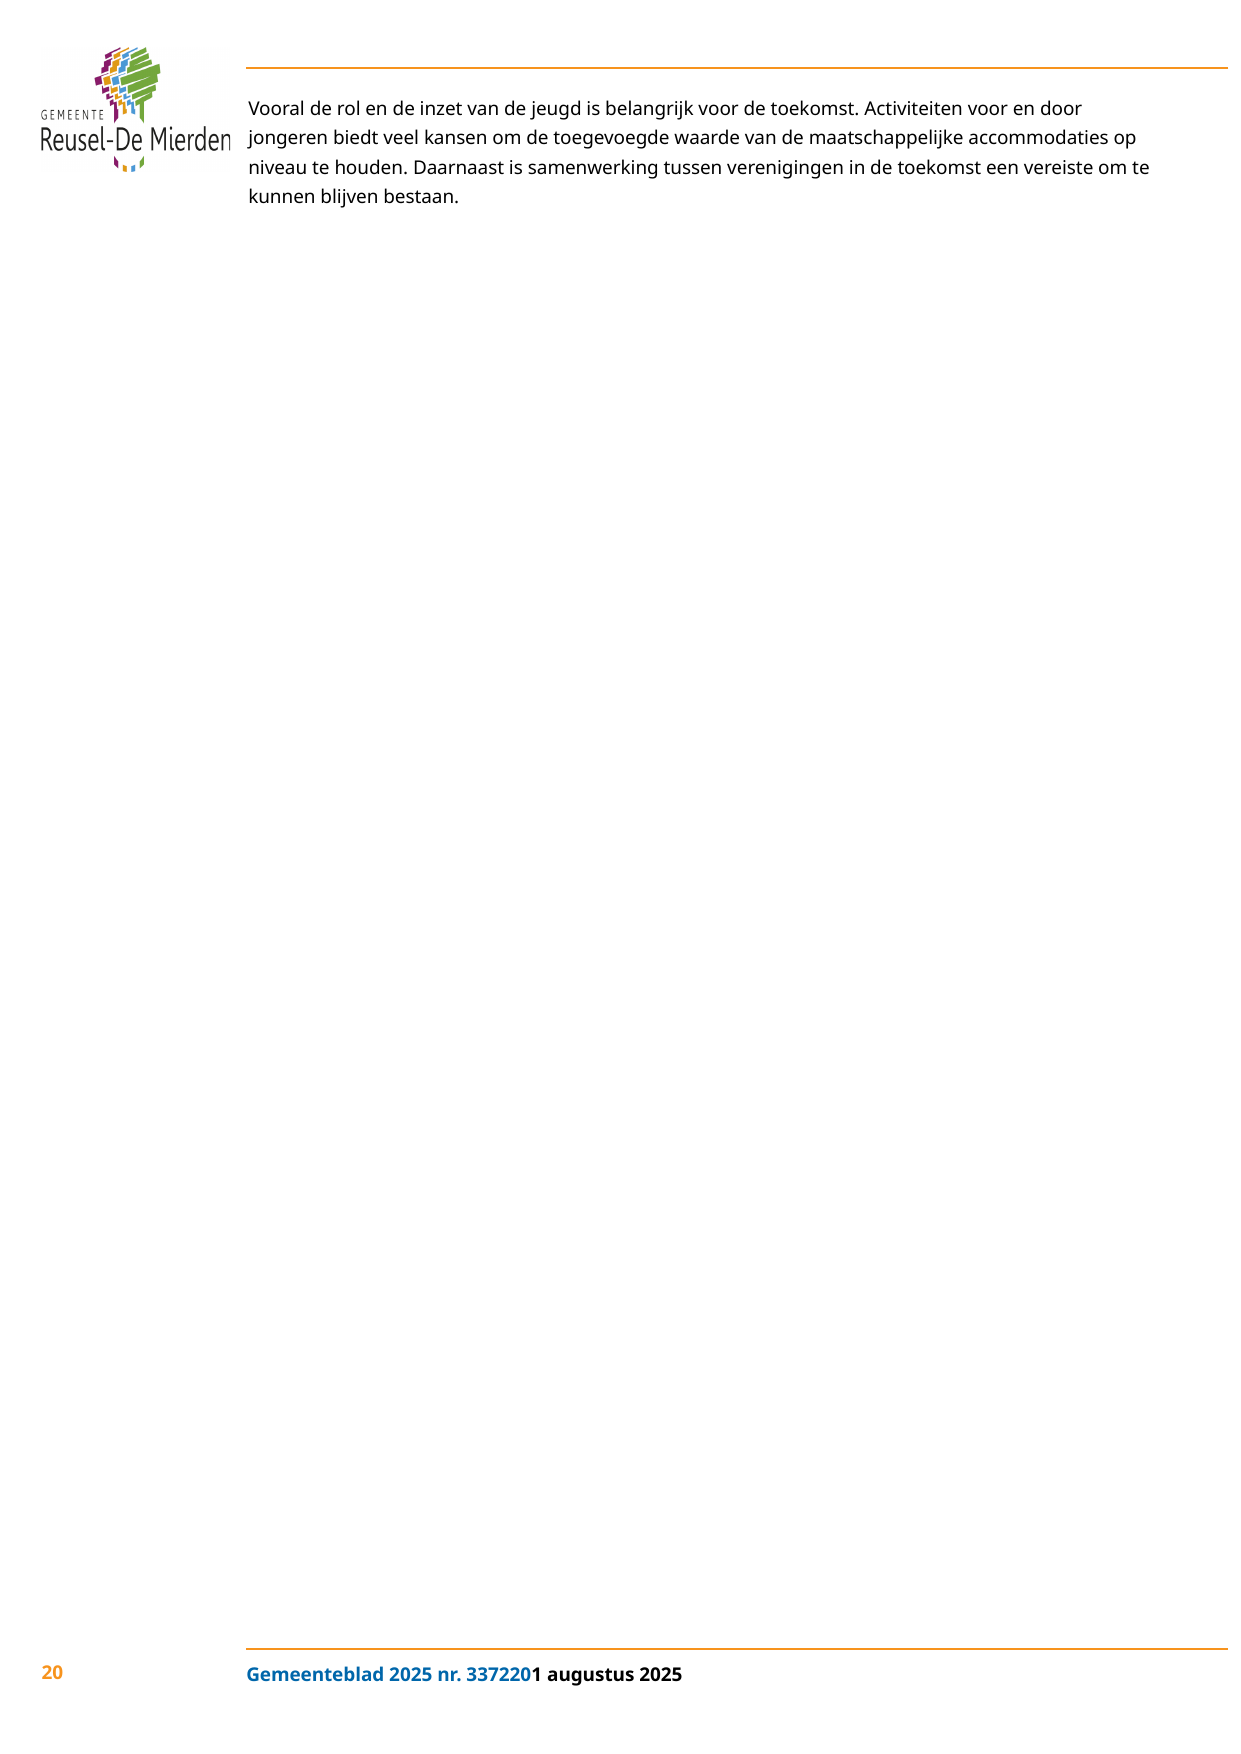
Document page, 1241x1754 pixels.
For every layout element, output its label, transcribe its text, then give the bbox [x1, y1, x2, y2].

text Vooral de rol en de inzet van de jeugd is belangrijk voor de toekomst. Activiteiten voor en door jongeren biedt veel kansen om de toegevoegde waarde van de maatschappelijke accommodaties op niveau te houden. Daarnaast is samenwerking tussen verenigingen in de toekomst een vereiste om te kunnen blijven bestaan. [248, 95, 1152, 209]
picture [41, 47, 231, 172]
